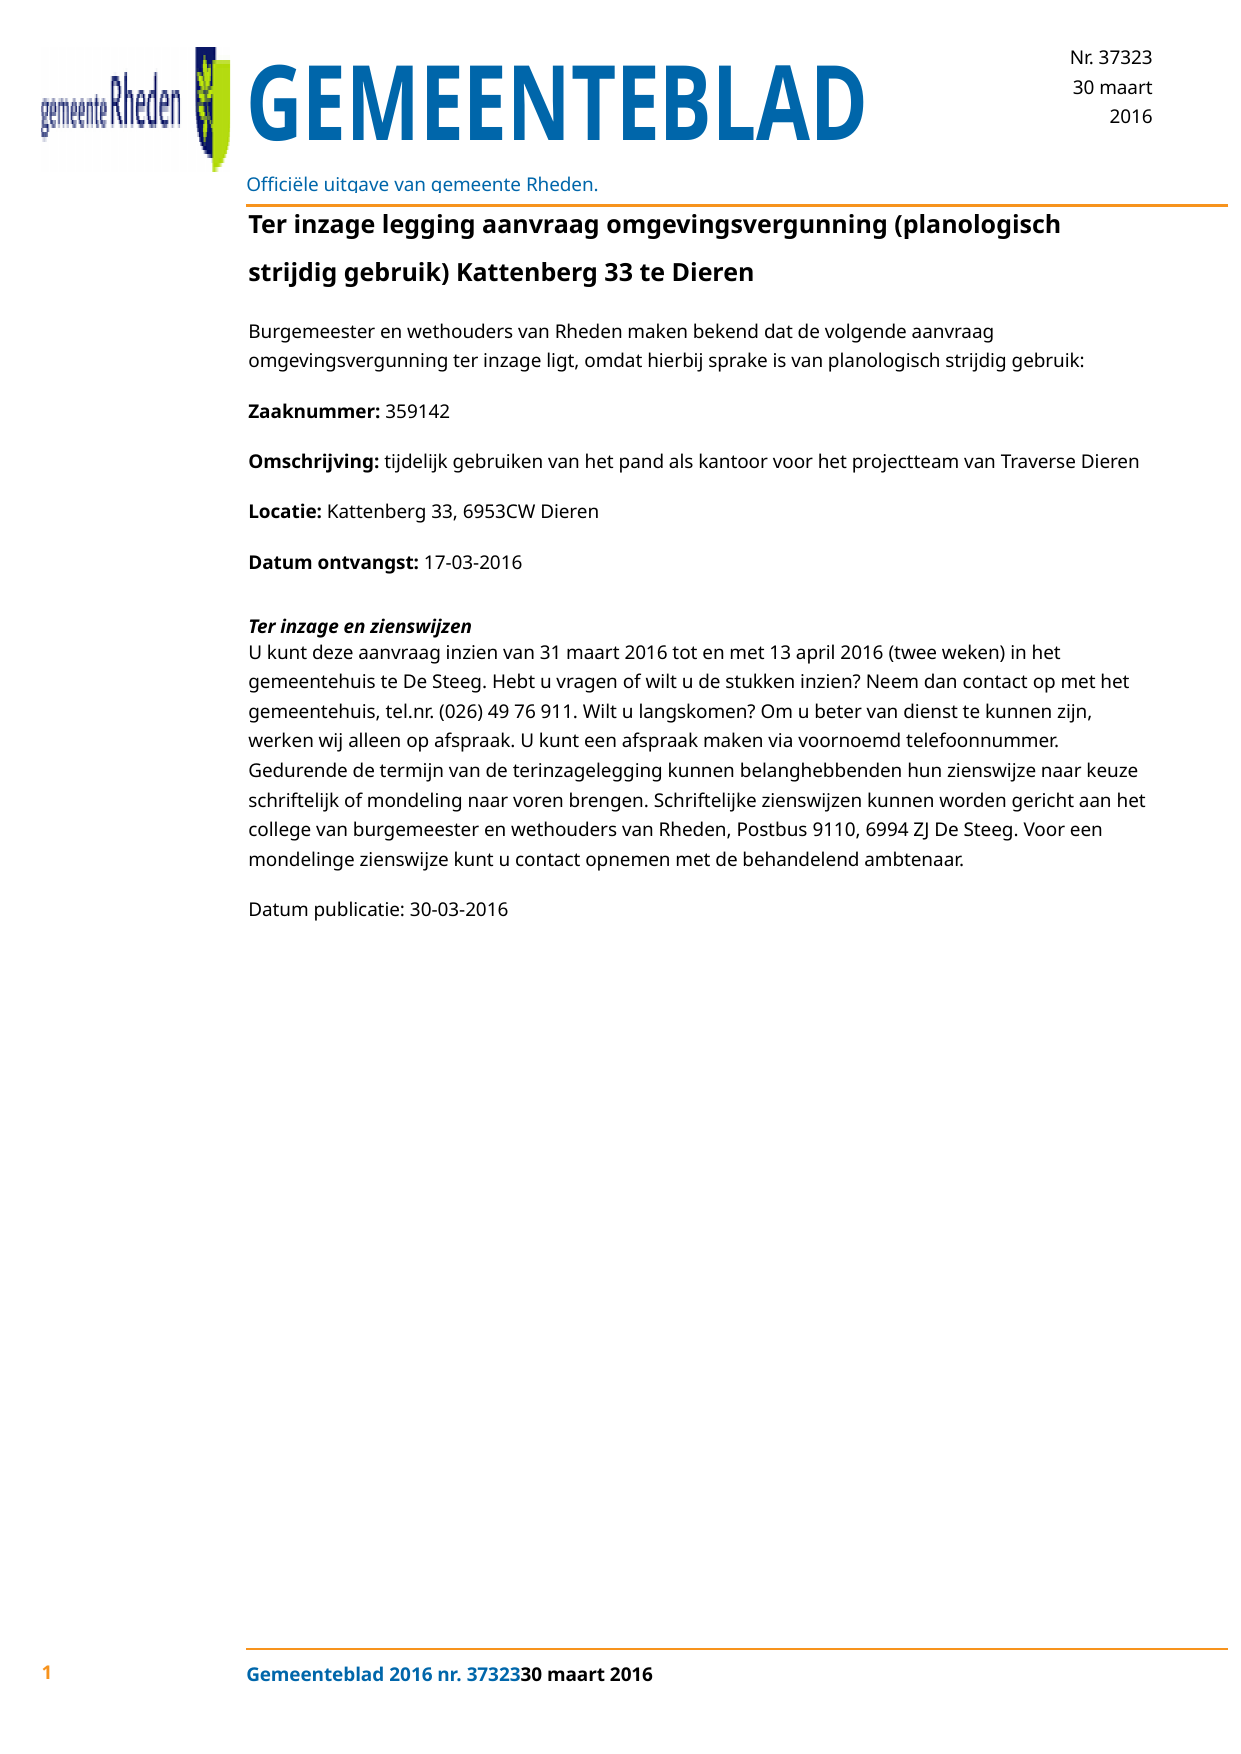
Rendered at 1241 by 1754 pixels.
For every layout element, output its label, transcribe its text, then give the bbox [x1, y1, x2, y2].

text Datum publicatie: 30-03-2016 [248, 896, 1152, 922]
text U kunt deze aanvraag inzien van 31 maart 2016 tot en met 13 april 2016 (twee weken) in het gemeentehuis te De Steeg. Hebt u vragen of wilt u de stukken inzien? Neem dan contact op met het gemeentehuis, tel.nr. (026) 49 76 911. Wilt u langskomen? Om u beter van dienst te kunnen zijn, werken wij alleen op afspraak. U kunt een afspraak maken via voornoemd telefoonnummer. Gedurende de termijn van de terinzagelegging kunnen belanghebbenden hun zienswijze naar keuze schriftelijk of mondeling naar voren brengen. Schriftelijke zienswijzen kunnen worden gericht aan het college van burgemeester en wethouders van Rheden, Postbus 9110, 6994 ZJ De Steeg. Voor een mondelinge zienswijze kunt u contact opnemen met de behandelend ambtenaar. [248, 639, 1152, 872]
picture [41, 47, 231, 172]
text Burgemeester en wethouders van Rheden maken bekend dat de volgende aanvraag omgevingsvergunning ter inzage ligt, omdat hierbij sprake is van planologisch strijdig gebruik: [248, 318, 1152, 373]
text Datum ontvangst: 17-03-2016 [248, 549, 1152, 575]
text Locatie: Kattenberg 33, 6953CW Dieren [248, 499, 1152, 524]
text Ter inzage en zienswijzen [248, 613, 1152, 639]
text Omschrijving: tijdelijk gebruiken van het pand als kantoor voor het projectteam van Traverse Dieren [248, 448, 1152, 474]
text Ter inzage legging aanvraag omgevingsvergunning (planologisch strijdig gebruik) Kattenberg 33 te Dieren [248, 207, 1152, 288]
text Zaaknummer: 359142 [248, 398, 1152, 424]
